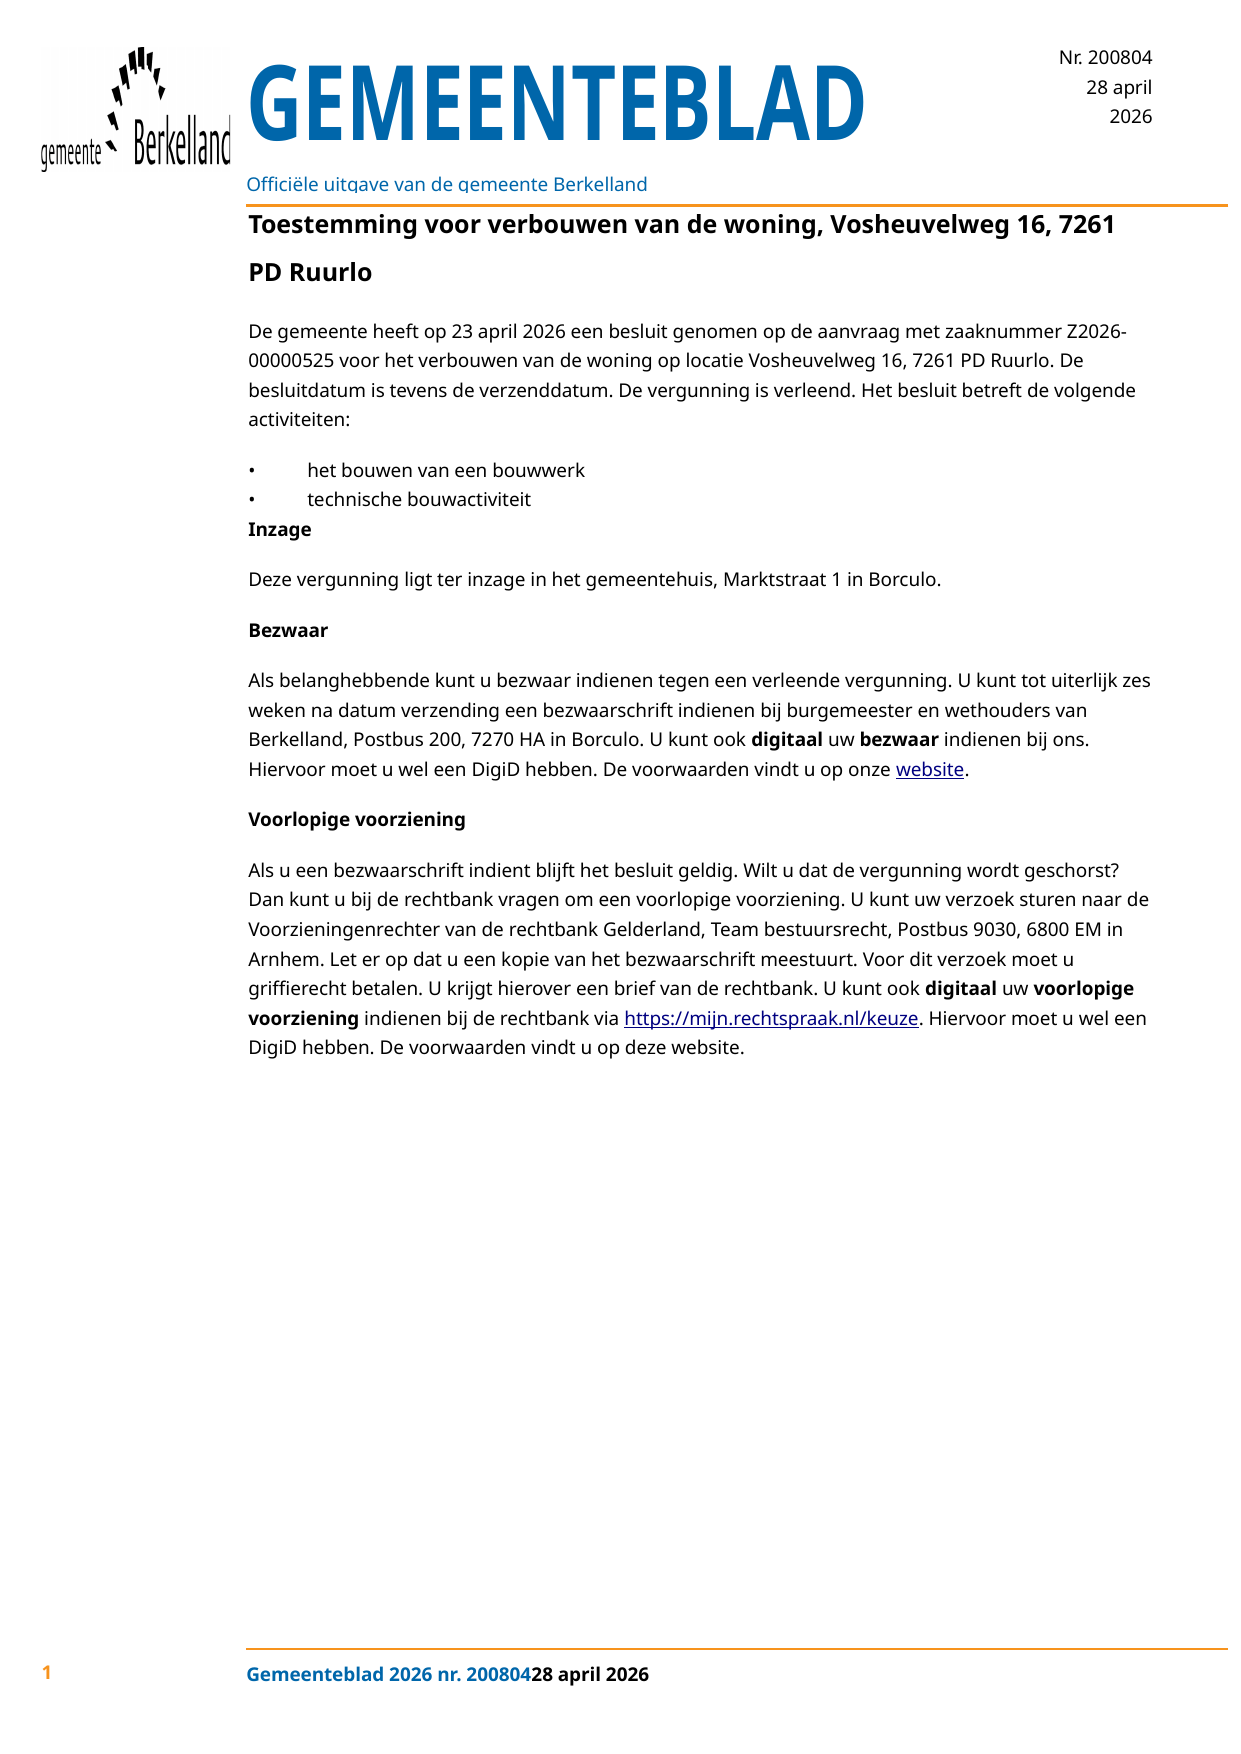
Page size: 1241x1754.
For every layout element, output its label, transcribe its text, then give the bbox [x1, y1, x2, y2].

picture [41, 47, 231, 172]
text De gemeente heeft op 23 april 2026 een besluit genomen op de aanvraag met zaaknummer Z2026-00000525 voor het verbouwen van de woning op locatie Vosheuvelweg 16, 7261 PD Ruurlo. De besluitdatum is tevens de verzenddatum. De vergunning is verleend. Het besluit betreft de volgende activiteiten: [248, 318, 1152, 432]
text Als u een bezwaarschrift indient blijft het besluit geldig. Wilt u dat de vergunning wordt geschorst? Dan kunt u bij de rechtbank vragen om een voorlopige voorziening. U kunt uw verzoek sturen naar de Voorzieningenrechter van de rechtbank Gelderland, Team bestuursrecht, Postbus 9030, 6800 EM in Arnhem. Let er op dat u een kopie van het bezwaarschrift meestuurt. Voor dit verzoek moet u griffierecht betalen. U krijgt hierover een brief van de rechtbank. U kunt ook digitaal uw voorlopige voorziening indienen bij de rechtbank via https://mijn.rechtspraak.nl/keuze. Hiervoor moet u wel een DigiD hebben. De voorwaarden vindt u op deze website. [248, 857, 1152, 1060]
text Voorlopige voorziening [248, 807, 1152, 832]
list het bouwen van een bouwwerk [248, 457, 1152, 483]
text Toestemming voor verbouwen van de woning, Vosheuvelweg 16, 7261 PD Ruurlo [248, 207, 1152, 288]
list technische bouwactiviteit [248, 487, 1152, 512]
text Als belanghebbende kunt u bezwaar indienen tegen een verleende vergunning. U kunt tot uiterlijk zes weken na datum verzending een bezwaarschrift indienen bij burgemeester en wethouders van Berkelland, Postbus 200, 7270 HA in Borculo. U kunt ook digitaal uw bezwaar indienen bij ons. Hiervoor moet u wel een DigiD hebben. De voorwaarden vindt u op onze website. [248, 667, 1152, 782]
text Inzage [248, 516, 1152, 542]
text Deze vergunning ligt ter inzage in het gemeentehuis, Marktstraat 1 in Borculo. [248, 567, 1152, 592]
text Bezwaar [248, 617, 1152, 643]
